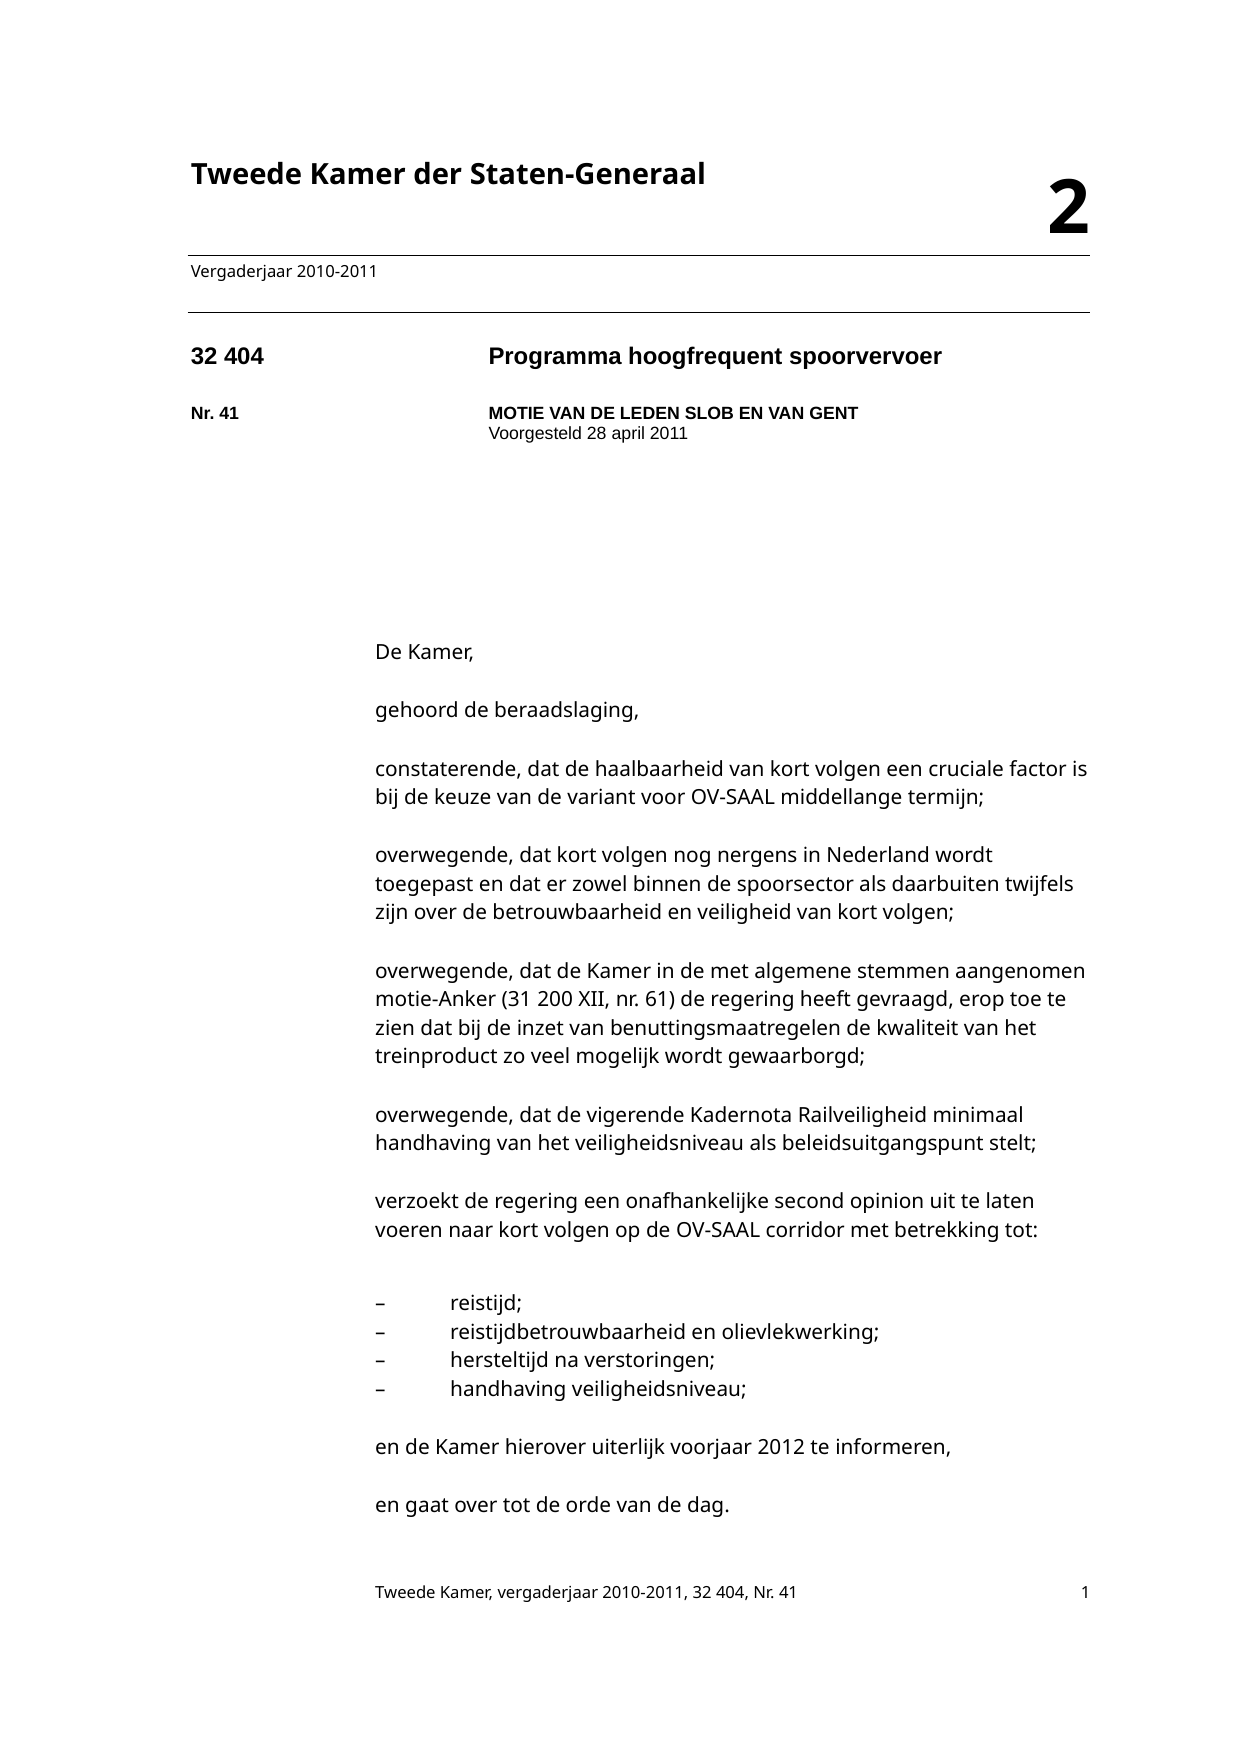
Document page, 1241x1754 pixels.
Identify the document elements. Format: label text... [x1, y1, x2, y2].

table_cell [188, 313, 485, 339]
table_cell MOTIE VAN DE LEDEN SLOB EN VAN GENT Voorgesteld 28 april 2011 [485, 399, 1090, 518]
table_header Tweede Kamer der Staten-Generaal [188, 150, 909, 255]
text overwegende, dat de vigerende Kadernota Railveiligheid minimaal handhaving van het veiligheidsniveau als beleidsuitgangspunt stelt; [375, 1100, 1090, 1157]
table_cell Programma hoogfrequent spoorvervoer [485, 339, 1090, 399]
text verzoekt de regering een onafhankelijke second opinion uit te laten voeren naar kort volgen op de OV-SAAL corridor met betrekking tot: [375, 1187, 1090, 1243]
text en de Kamer hierover uiterlijk voorjaar 2012 te informeren, [375, 1432, 1090, 1461]
text en gaat over tot de orde van de dag. [375, 1491, 1090, 1519]
table_cell Nr. 41 [188, 399, 485, 518]
table_header 2 [910, 150, 1090, 255]
table_cell 32 404 [188, 339, 485, 399]
list handhaving veiligheidsniveau; [375, 1374, 1090, 1402]
text overwegende, dat de Kamer in de met algemene stemmen aangenomen motie-Anker (31 200 XII, nr. 61) de regering heeft gevraagd, erop toe te zien dat bij de inzet van benuttingsmaatregelen de kwaliteit van het treinproduct zo veel mogelijk wordt gewaarborgd; [375, 956, 1090, 1070]
text constaterende, dat de haalbaarheid van kort volgen een cruciale factor is bij de keuze van de variant voor OV-SAAL middellange termijn; [375, 754, 1090, 811]
table_cell Vergaderjaar 2010-2011 [188, 256, 485, 312]
text gehoord de beraadslaging, [375, 695, 1090, 724]
text De Kamer, [375, 637, 1090, 665]
text overwegende, dat kort volgen nog nergens in Nederland wordt toegepast en dat er zowel binnen de spoorsector als daarbuiten twijfels zijn over de betrouwbaarheid en veiligheid van kort volgen; [375, 841, 1090, 926]
list reistijd; [375, 1288, 1090, 1317]
table_cell [485, 313, 1090, 339]
table_cell [485, 256, 1090, 312]
list reistijdbetrouwbaarheid en olievlekwerking; [375, 1317, 1090, 1345]
list hersteltijd na verstoringen; [375, 1345, 1090, 1374]
